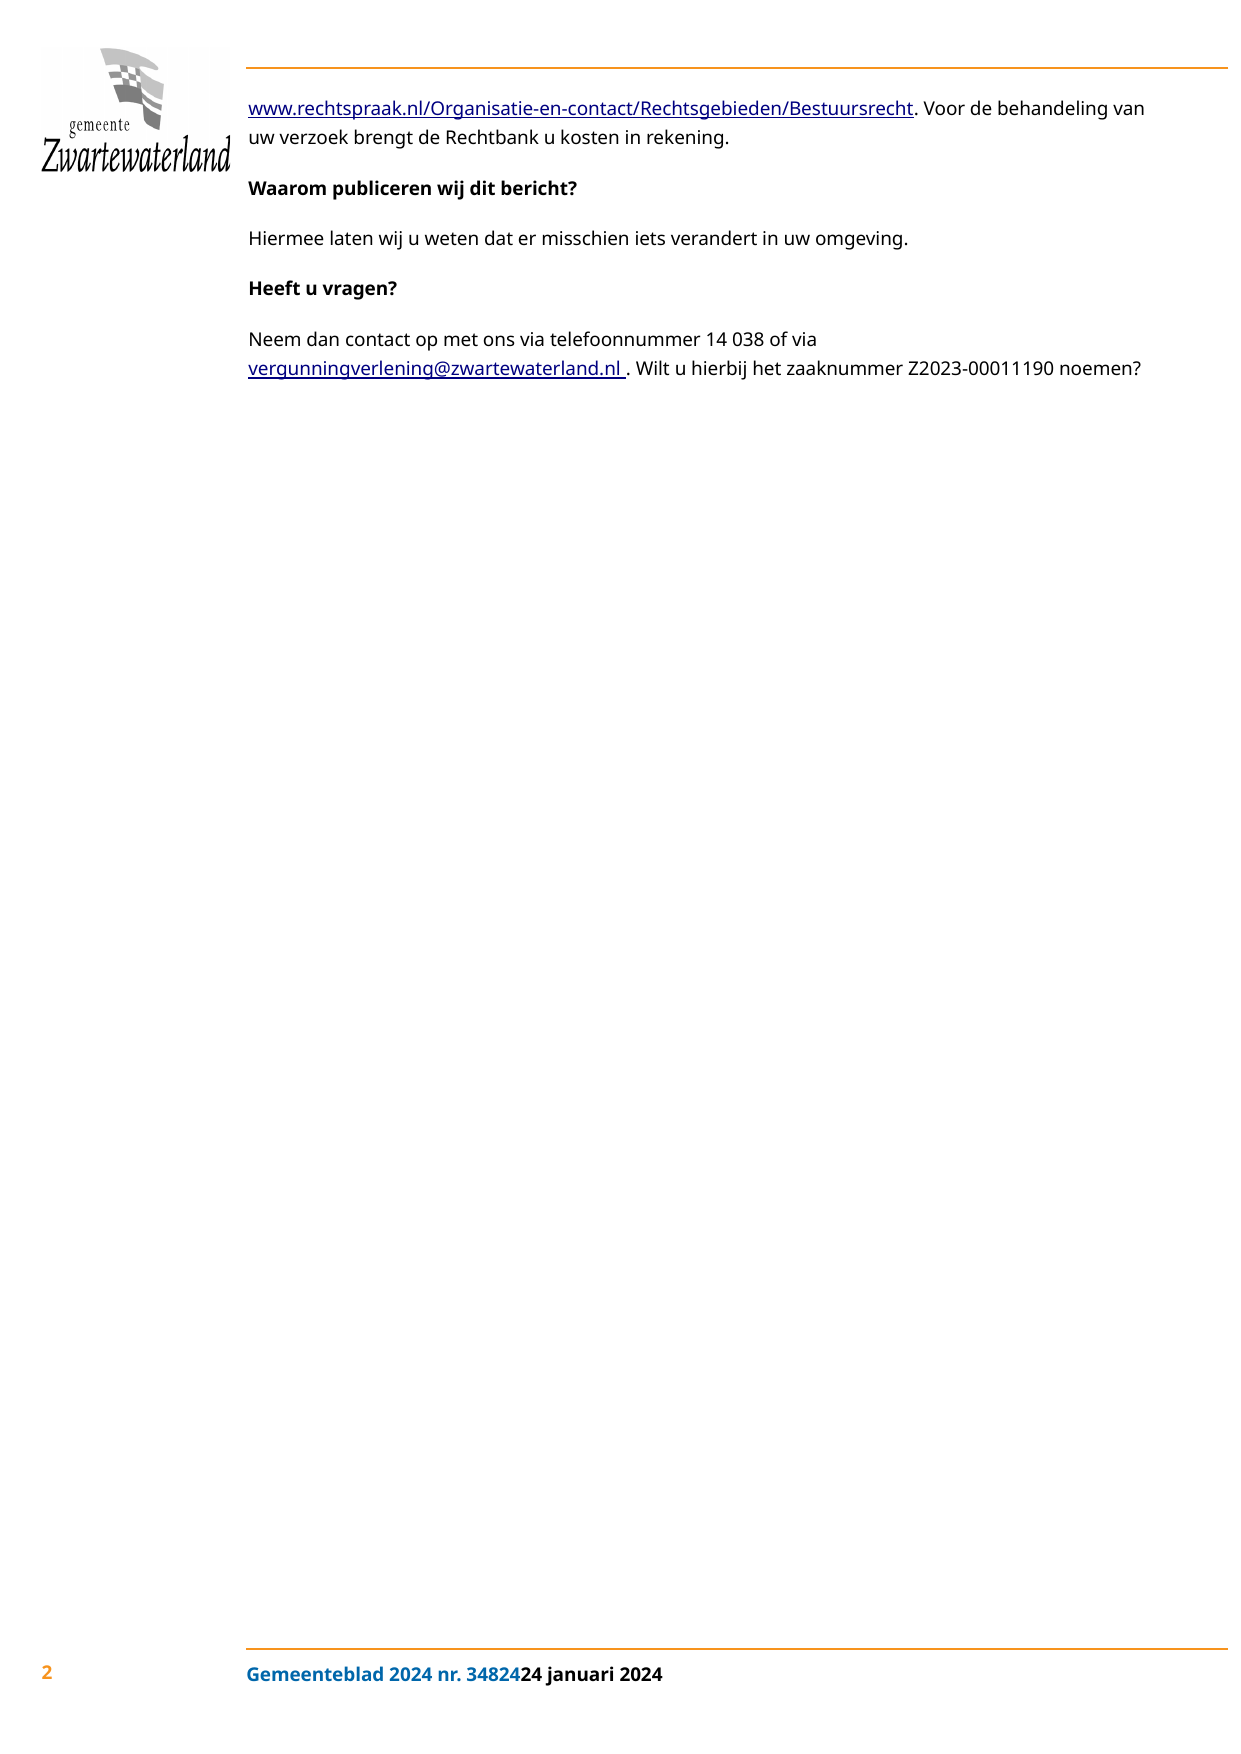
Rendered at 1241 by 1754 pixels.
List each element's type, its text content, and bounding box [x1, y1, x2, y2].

text www.rechtspraak.nl/Organisatie-en-contact/Rechtsgebieden/Bestuursrecht. Voor de behandeling van uw verzoek brengt de Rechtbank u kosten in rekening. [248, 95, 1152, 150]
text Heeft u vragen? [248, 276, 1152, 301]
text Waarom publiceren wij dit bericht? [248, 175, 1152, 201]
text Neem dan contact op met ons via telefoonnummer 14 038 of via vergunningverlening@zwartewaterland.nl . Wilt u hierbij het zaaknummer Z2023-00011190 noemen? [248, 326, 1152, 381]
picture [41, 47, 231, 172]
text Hiermee laten wij u weten dat er misschien iets verandert in uw omgeving. [248, 225, 1152, 251]
